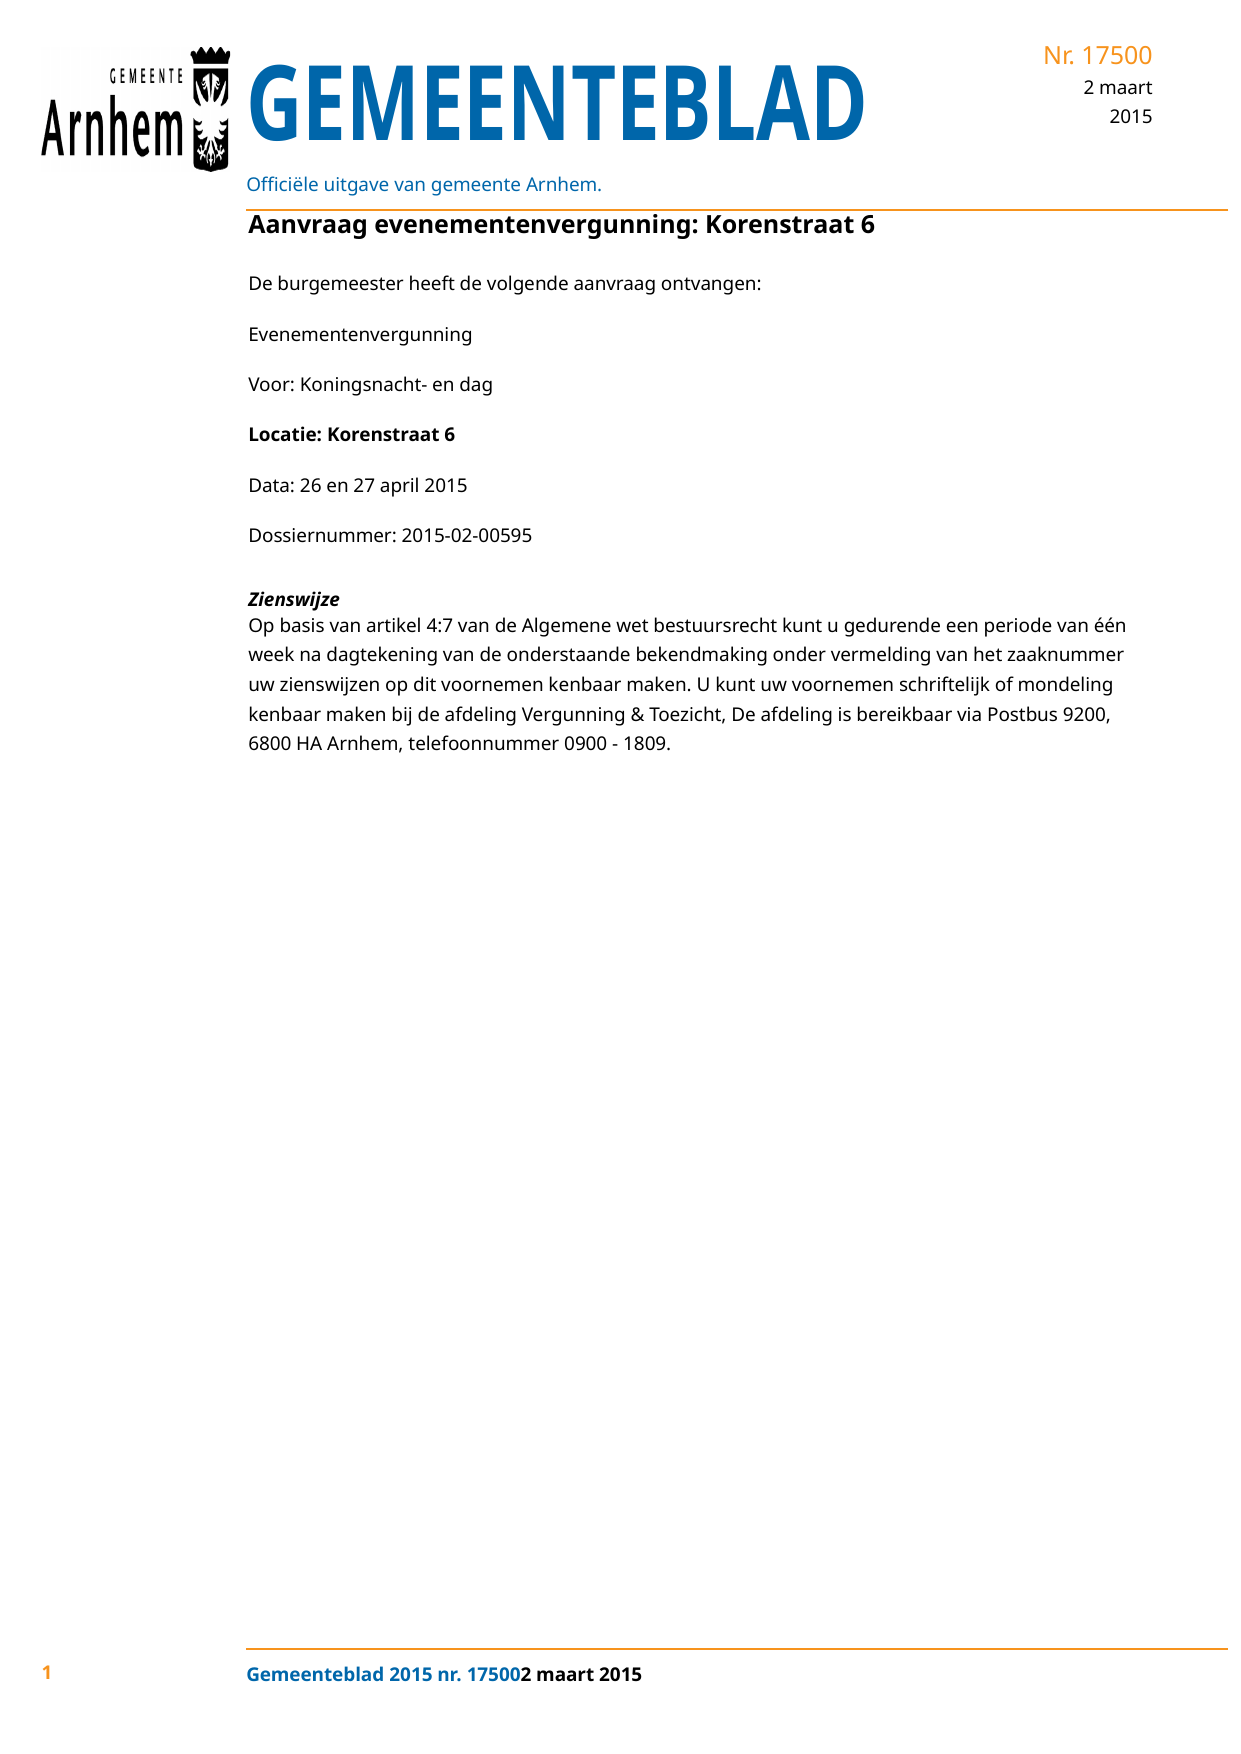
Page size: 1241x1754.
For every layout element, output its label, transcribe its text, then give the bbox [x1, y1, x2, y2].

text Aanvraag evenementenvergunning: Korenstraat 6 [248, 211, 1152, 241]
text De burgemeester heeft de volgende aanvraag ontvangen: [248, 270, 1152, 296]
text Dossiernummer: 2015-02-00595 [248, 522, 1152, 548]
text Op basis van artikel 4:7 van de Algemene wet bestuursrecht kunt u gedurende een periode van één week na dagtekening van de onderstaande bekendmaking onder vermelding van het zaaknummer uw zienswijzen op dit voornemen kenbaar maken. U kunt uw voornemen schriftelijk of mondeling kenbaar maken bij de afdeling Vergunning & Toezicht, De afdeling is bereikbaar via Postbus 9200, 6800 HA Arnhem, telefoonnummer 0900 - 1809. [248, 612, 1152, 756]
text Locatie: Korenstraat 6 [248, 422, 1152, 447]
text Voor: Koningsnacht- en dag [248, 371, 1152, 397]
picture [41, 47, 231, 172]
text Zienswijze [248, 586, 1152, 612]
text Data: 26 en 27 april 2015 [248, 472, 1152, 498]
text Evenementenvergunning [248, 321, 1152, 346]
